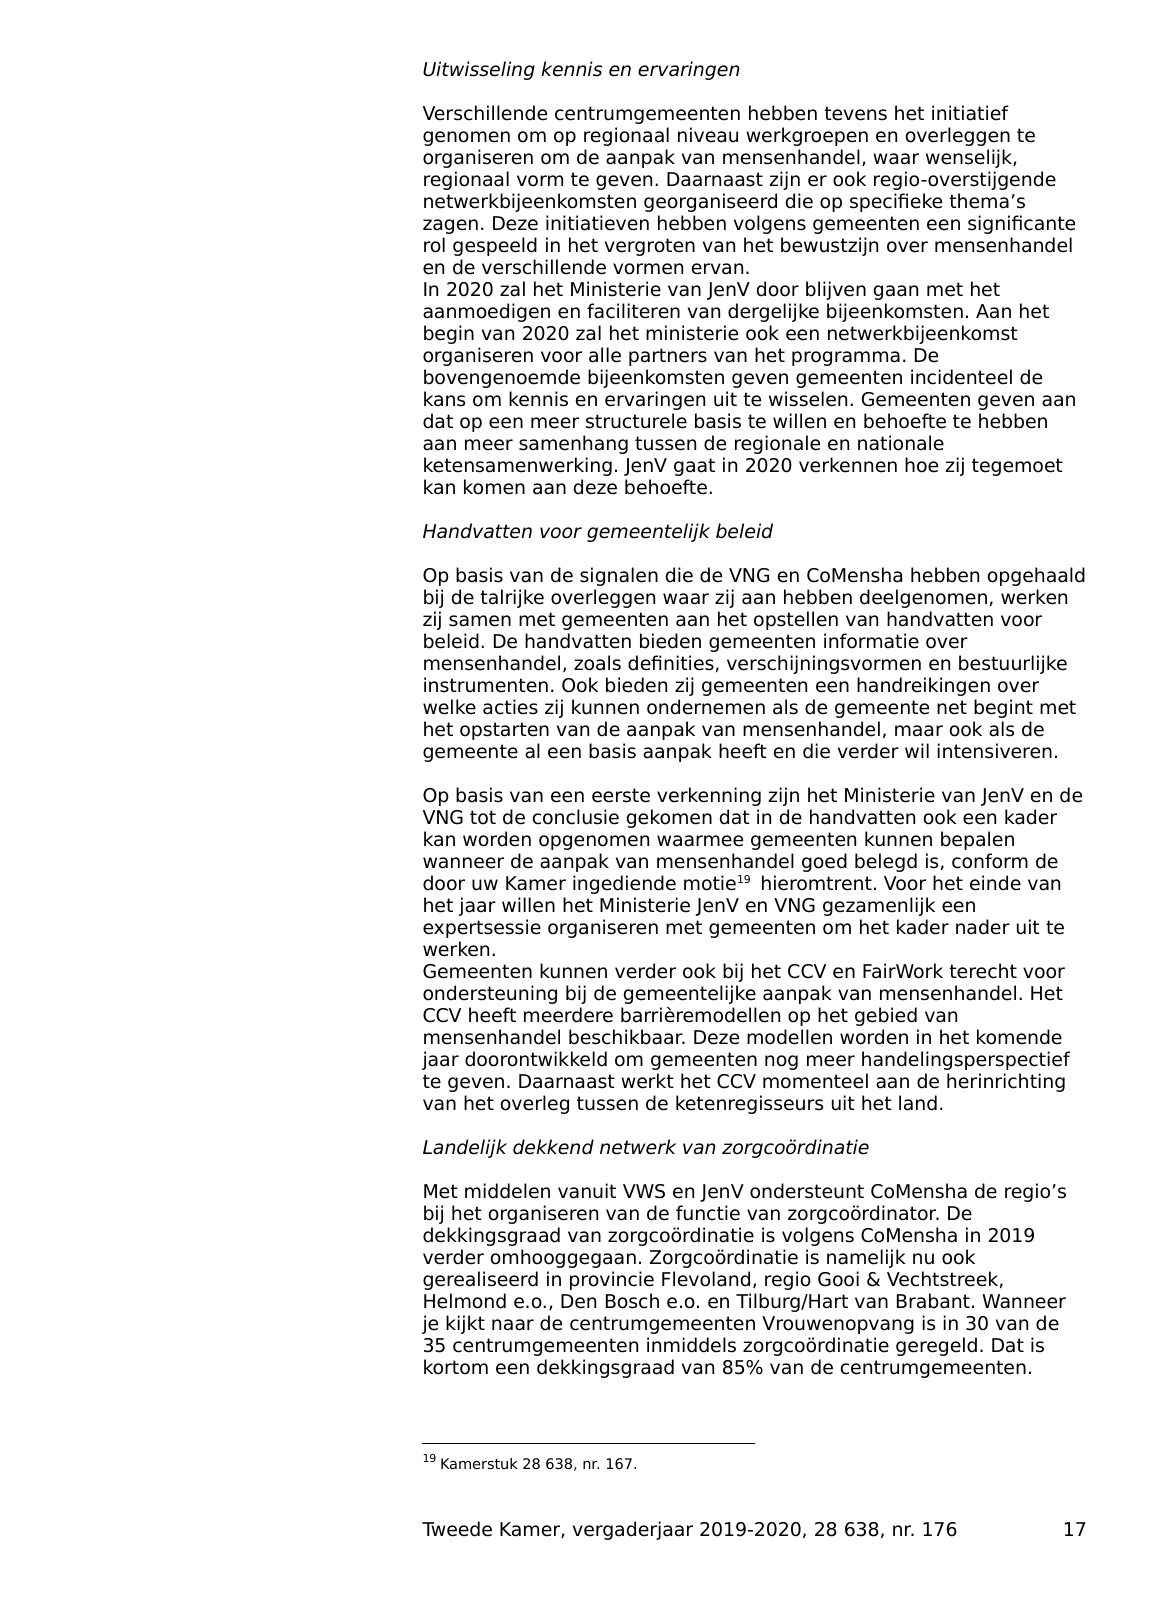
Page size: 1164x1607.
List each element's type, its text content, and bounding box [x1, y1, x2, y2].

text In 2020 zal het Ministerie van JenV door blijven gaan met het aanmoedigen en faciliteren van dergelijke bijeenkomsten. Aan het begin van 2020 zal het ministerie ook een netwerkbijeenkomst organiseren voor alle partners van het programma. De bovengenoemde bijeenkomsten geven gemeenten incidenteel de kans om kennis en ervaringen uit te wisselen. Gemeenten geven aan dat op een meer structurele basis te willen en behoefte te hebben aan meer samenhang tussen de regionale en nationale ketensamenwerking. JenV gaat in 2020 verkennen hoe zij tegemoet kan komen aan deze behoefte. [422, 279, 1087, 499]
text Op basis van de signalen die de VNG en CoMensha hebben opgehaald bij de talrijke overleggen waar zij aan hebben deelgenomen, werken zij samen met gemeenten aan het opstellen van handvatten voor beleid. De handvatten bieden gemeenten informatie over mensenhandel, zoals definities, verschijningsvormen en bestuurlijke instrumenten. Ook bieden zij gemeenten een handreikingen over welke acties zij kunnen ondernemen als de gemeente net begint met het opstarten van de aanpak van mensenhandel, maar ook als de gemeente al een basis aanpak heeft en die verder wil intensiveren. [422, 565, 1087, 763]
subtitle Handvatten voor gemeentelijk beleid [422, 521, 1087, 543]
text Verschillende centrumgemeenten hebben tevens het initiatief genomen om op regionaal niveau werkgroepen en overleggen te organiseren om de aanpak van mensenhandel, waar wenselijk, regionaal vorm te geven. Daarnaast zijn er ook regio-overstijgende netwerkbijeenkomsten georganiseerd die op specifieke thema’s zagen. Deze initiatieven hebben volgens gemeenten een significante rol gespeeld in het vergroten van het bewustzijn over mensenhandel en de verschillende vormen ervan. [422, 103, 1087, 279]
text Kamerstuk 28 638, nr. 167. [422, 1452, 1087, 1474]
subtitle Uitwisseling kennis en ervaringen [422, 59, 1087, 81]
subtitle Landelijk dekkend netwerk van zorgcoördinatie [422, 1137, 1087, 1159]
text Gemeenten kunnen verder ook bij het CCV en FairWork terecht voor ondersteuning bij de gemeentelijke aanpak van mensenhandel. Het CCV heeft meerdere barrièremodellen op het gebied van mensenhandel beschikbaar. Deze modellen worden in het komende jaar doorontwikkeld om gemeenten nog meer handelingsperspectief te geven. Daarnaast werkt het CCV momenteel aan de herinrichting van het overleg tussen de ketenregisseurs uit het land. [422, 961, 1087, 1115]
text Op basis van een eerste verkenning zijn het Ministerie van JenV en de VNG tot de conclusie gekomen dat in de handvatten ook een kader kan worden opgenomen waarmee gemeenten kunnen bepalen wanneer de aanpak van mensenhandel goed belegd is, conform de door uw Kamer ingediende motie hieromtrent. Voor het einde van het jaar willen het Ministerie JenV en VNG gezamenlijk een expertsessie organiseren met gemeenten om het kader nader uit te werken. [422, 785, 1087, 961]
text Met middelen vanuit VWS en JenV ondersteunt CoMensha de regio’s bij het organiseren van de functie van zorgcoördinator. De dekkingsgraad van zorgcoördinatie is volgens CoMensha in 2019 verder omhooggegaan. Zorgcoördinatie is namelijk nu ook gerealiseerd in provincie Flevoland, regio Gooi & Vechtstreek, Helmond e.o., Den Bosch e.o. en Tilburg/Hart van Brabant. Wanneer je kijkt naar de centrumgemeenten Vrouwenopvang is in 30 van de 35 centrumgemeenten inmiddels zorgcoördinatie geregeld. Dat is kortom een dekkingsgraad van 85% van de centrumgemeenten. [422, 1181, 1087, 1379]
